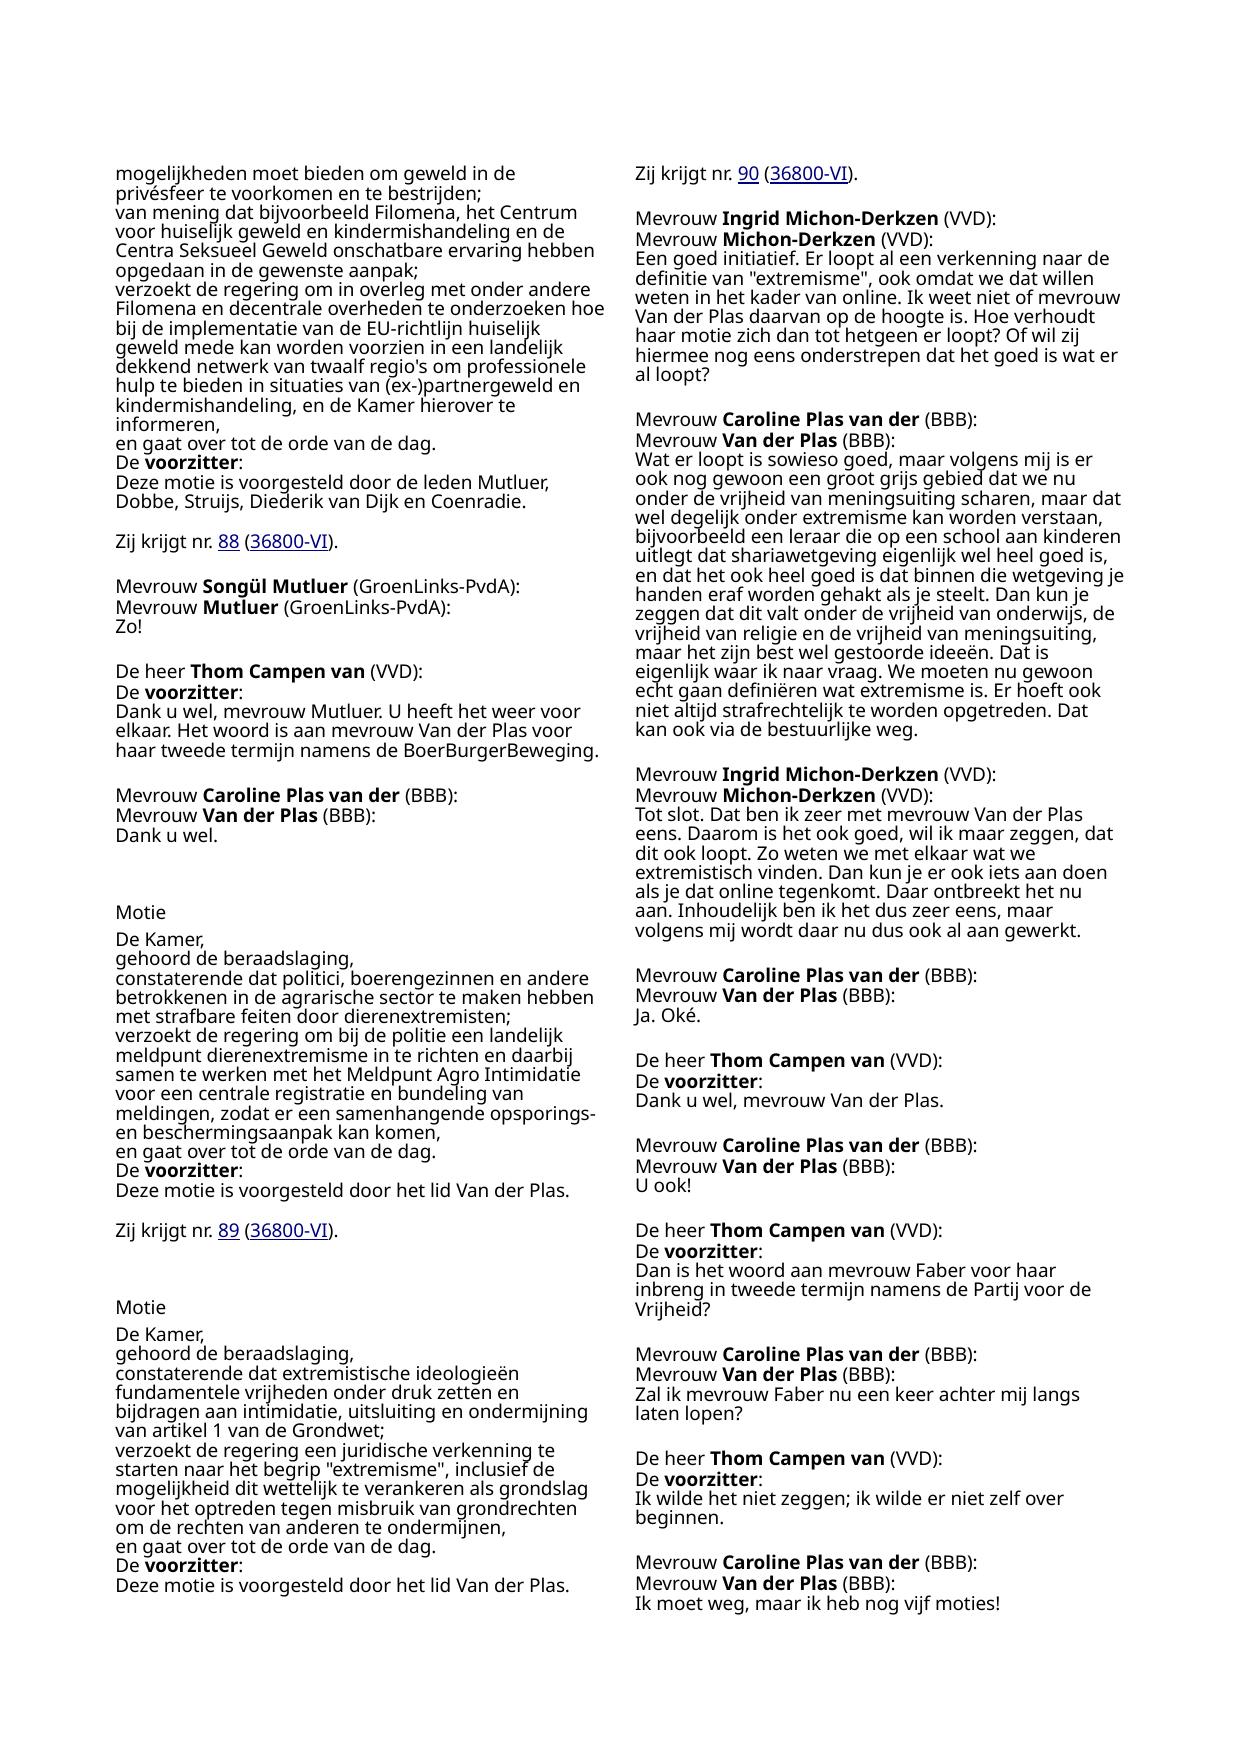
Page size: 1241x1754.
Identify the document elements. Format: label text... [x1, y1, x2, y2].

text De voorzitter: [635, 1073, 1125, 1092]
text De heer Thom Campen van (VVD): [635, 1047, 1125, 1073]
text en gaat over tot de orde van de dag. [115, 1143, 605, 1162]
text De voorzitter: [635, 1471, 1125, 1490]
text U ook! [635, 1177, 1125, 1196]
text De voorzitter: [115, 684, 605, 703]
text Zal ik mevrouw Faber nu een keer achter mij langs laten lopen? [635, 1386, 1125, 1424]
text Mevrouw Van der Plas (BBB): [635, 432, 1125, 451]
text Mevrouw Mutluer (GroenLinks-PvdA): [115, 599, 605, 618]
text De heer Thom Campen van (VVD): [115, 658, 605, 684]
text Mevrouw Van der Plas (BBB): [115, 807, 605, 827]
text gehoord de beraadslaging, [115, 1345, 605, 1364]
text constaterende dat extremistische ideologieën fundamentele vrijheden onder druk zetten en bijdragen aan intimidatie, uitsluiting en ondermijning van artikel 1 van de Grondwet; [115, 1364, 605, 1442]
text Mevrouw Michon-Derkzen (VVD): [635, 787, 1125, 806]
text Zij krijgt nr. 89 (36800-VI). [115, 1222, 605, 1241]
text verzoekt de regering om in overleg met onder andere Filomena en decentrale overheden te onderzoeken hoe bij de implementatie van de EU-richtlijn huiselijk geweld mede kan worden voorzien in een landelijk dekkend netwerk van twaalf regio's om professionele hulp te bieden in situaties van (ex-)partnergeweld en kindermishandeling, en de Kamer hierover te informeren, [115, 281, 605, 435]
text Mevrouw Michon-Derkzen (VVD): [635, 231, 1125, 250]
text Mevrouw Songül Mutluer (GroenLinks-PvdA): [115, 573, 605, 599]
text gehoord de beraadslaging, [115, 950, 605, 970]
text Een goed initiatief. Er loopt al een verkenning naar de definitie van "extremisme", ook omdat we dat willen weten in het kader van online. Ik weet niet of mevrouw Van der Plas daarvan op de hoogte is. Hoe verhoudt haar motie zich dan tot hetgeen er loopt? Of wil zij hiermee nog eens onderstrepen dat het goed is wat er al loopt? [635, 250, 1125, 385]
text Dan is het woord aan mevrouw Faber voor haar inbreng in tweede termijn namens de Partij voor de Vrijheid? [635, 1262, 1125, 1320]
text Mevrouw Van der Plas (BBB): [635, 987, 1125, 1007]
text Zij krijgt nr. 90 (36800-VI). [635, 165, 1125, 184]
text De voorzitter: [115, 1557, 605, 1577]
text De Kamer, [115, 931, 605, 950]
text De Kamer, [115, 1326, 605, 1345]
text Wat er loopt is sowieso goed, maar volgens mij is er ook nog gewoon een groot grijs gebied dat we nu onder de vrijheid van meningsuiting scharen, maar dat wel degelijk onder extremisme kan worden verstaan, bijvoorbeeld een leraar die op een school aan kinderen uitlegt dat shariawetgeving eigenlijk wel heel goed is, en dat het ook heel goed is dat binnen die wetgeving je handen eraf worden gehakt als je steelt. Dan kun je zeggen dat dit valt onder de vrijheid van onderwijs, de vrijheid van religie en de vrijheid van meningsuiting, maar het zijn best wel gestoorde ideeën. Dat is eigenlijk waar ik naar vraag. We moeten nu gewoon echt gaan definiëren wat extremisme is. Er hoeft ook niet altijd strafrechtelijk te worden opgetreden. Dat kan ook via de bestuurlijke weg. [635, 451, 1125, 740]
text Ja. Oké. [635, 1007, 1125, 1026]
text Dank u wel. [115, 827, 605, 846]
text De voorzitter: [115, 1162, 605, 1182]
text van mening dat bijvoorbeeld Filomena, het Centrum voor huiselijk geweld en kindermishandeling en de Centra Seksueel Geweld onschatbare ervaring hebben opgedaan in de gewenste aanpak; [115, 204, 605, 281]
text en gaat over tot de orde van de dag. [115, 435, 605, 454]
text Mevrouw Caroline Plas van der (BBB): [635, 1549, 1125, 1575]
text Mevrouw Caroline Plas van der (BBB): [635, 406, 1125, 432]
text De heer Thom Campen van (VVD): [635, 1445, 1125, 1471]
text Mevrouw Ingrid Michon-Derkzen (VVD): [635, 205, 1125, 231]
text constaterende dat politici, boerengezinnen en andere betrokkenen in de agrarische sector te maken hebben met strafbare feiten door dierenextremisten; [115, 970, 605, 1027]
text Mevrouw Caroline Plas van der (BBB): [115, 782, 605, 807]
text Deze motie is voorgesteld door het lid Van der Plas. [115, 1182, 605, 1201]
text Mevrouw Van der Plas (BBB): [635, 1575, 1125, 1594]
text Tot slot. Dat ben ik zeer met mevrouw Van der Plas eens. Daarom is het ook goed, wil ik maar zeggen, dat dit ook loopt. Zo weten we met elkaar wat we extremistisch vinden. Dan kun je er ook iets aan doen als je dat online tegenkomt. Daar ontbreekt het nu aan. Inhoudelijk ben ik het dus zeer eens, maar volgens mij wordt daar nu dus ook al aan gewerkt. [635, 806, 1125, 941]
text De voorzitter: [115, 454, 605, 474]
text Zo! [115, 618, 605, 637]
text mogelijkheden moet bieden om geweld in de privésfeer te voorkomen en te bestrijden; [115, 165, 605, 204]
text verzoekt de regering een juridische verkenning te starten naar het begrip "extremisme", inclusief de mogelijkheid dit wettelijk te verankeren als grondslag voor het optreden tegen misbruik van grondrechten om de rechten van anderen te ondermijnen, [115, 1442, 605, 1538]
text Deze motie is voorgesteld door de leden Mutluer, Dobbe, Struijs, Diederik van Dijk en Coenradie. [115, 474, 605, 512]
text Deze motie is voorgesteld door het lid Van der Plas. [115, 1577, 605, 1596]
text Mevrouw Caroline Plas van der (BBB): [635, 962, 1125, 987]
text Ik wilde het niet zeggen; ik wilde er niet zelf over beginnen. [635, 1490, 1125, 1529]
text verzoekt de regering om bij de politie een landelijk meldpunt dierenextremisme in te richten en daarbij samen te werken met het Meldpunt Agro Intimidatie voor een centrale registratie en bundeling van meldingen, zodat er een samenhangende opsporings- en beschermingsaanpak kan komen, [115, 1027, 605, 1143]
text Zij krijgt nr. 88 (36800-VI). [115, 533, 605, 552]
text Motie [115, 899, 605, 925]
text Mevrouw Ingrid Michon-Derkzen (VVD): [635, 761, 1125, 787]
text Dank u wel, mevrouw Van der Plas. [635, 1092, 1125, 1111]
text Mevrouw Caroline Plas van der (BBB): [635, 1341, 1125, 1366]
text Mevrouw Caroline Plas van der (BBB): [635, 1132, 1125, 1158]
text De voorzitter: [635, 1243, 1125, 1262]
text Motie [115, 1294, 605, 1320]
text De heer Thom Campen van (VVD): [635, 1217, 1125, 1243]
text Mevrouw Van der Plas (BBB): [635, 1158, 1125, 1177]
text en gaat over tot de orde van de dag. [115, 1538, 605, 1557]
text Ik moet weg, maar ik heb nog vijf moties! [635, 1594, 1125, 1614]
text Dank u wel, mevrouw Mutluer. U heeft het weer voor elkaar. Het woord is aan mevrouw Van der Plas voor haar tweede termijn namens de BoerBurgerBeweging. [115, 703, 605, 761]
text Mevrouw Van der Plas (BBB): [635, 1366, 1125, 1386]
